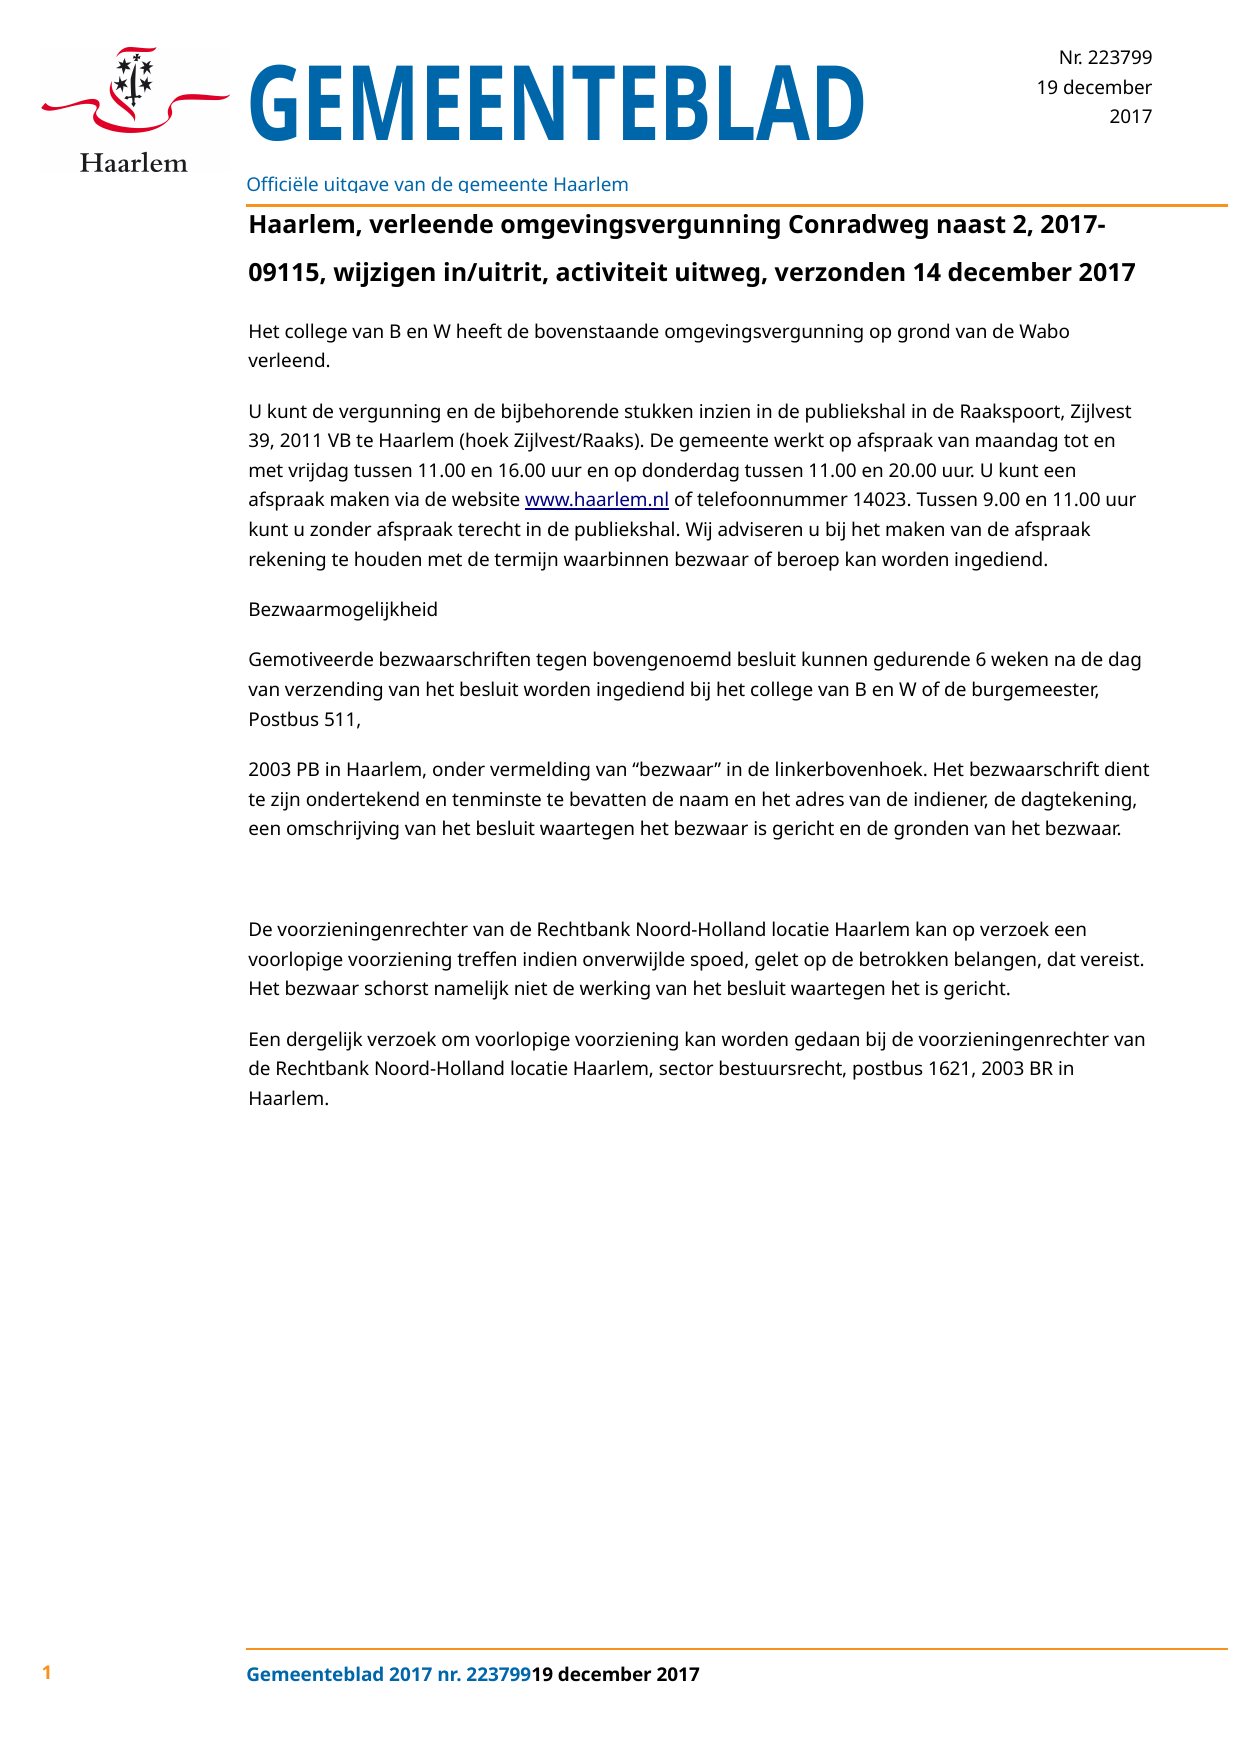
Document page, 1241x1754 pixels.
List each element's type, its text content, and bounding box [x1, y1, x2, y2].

text Gemotiveerde bezwaarschriften tegen bovengenoemd besluit kunnen gedurende 6 weken na de dag van verzending van het besluit worden ingediend bij het college van B en W of de burgemeester, Postbus 511, [248, 647, 1152, 732]
text De voorzieningenrechter van de Rechtbank Noord-Holland locatie Haarlem kan op verzoek een voorlopige voorziening treffen indien onverwijlde spoed, gelet op de betrokken belangen, dat vereist. Het bezwaar schorst namelijk niet de werking van het besluit waartegen het is gericht. [248, 916, 1152, 1001]
text 2003 PB in Haarlem, onder vermelding van “bezwaar” in de linkerbovenhoek. Het bezwaarschrift dient te zijn ondertekend en tenminste te bevatten de naam en het adres van de indiener, de dagtekening, een omschrijving van het besluit waartegen het bezwaar is gericht en de gronden van het bezwaar. [248, 756, 1152, 841]
text Haarlem, verleende omgevingsvergunning Conradweg naast 2, 2017-09115, wijzigen in/uitrit, activiteit uitweg, verzonden 14 december 2017 [248, 207, 1152, 288]
text U kunt de vergunning en de bijbehorende stukken inzien in de publiekshal in de Raakspoort, Zijlvest 39, 2011 VB te Haarlem (hoek Zijlvest/Raaks). De gemeente werkt op afspraak van maandag tot en met vrijdag tussen 11.00 en 16.00 uur en op donderdag tussen 11.00 en 20.00 uur. U kunt een afspraak maken via de website www.haarlem.nl of telefoonnummer 14023. Tussen 9.00 en 11.00 uur kunt u zonder afspraak terecht in de publiekshal. Wij adviseren u bij het maken van de afspraak rekening te houden met de termijn waarbinnen bezwaar of beroep kan worden ingediend. [248, 398, 1152, 572]
text Bezwaarmogelijkheid [248, 596, 1152, 622]
picture [41, 47, 231, 172]
text Het college van B en W heeft de bovenstaande omgevingsvergunning op grond van de Wabo verleend. [248, 318, 1152, 373]
text Een dergelijk verzoek om voorlopige voorziening kan worden gedaan bij de voorzieningenrechter van de Rechtbank Noord-Holland locatie Haarlem, sector bestuursrecht, postbus 1621, 2003 BR in Haarlem. [248, 1026, 1152, 1111]
